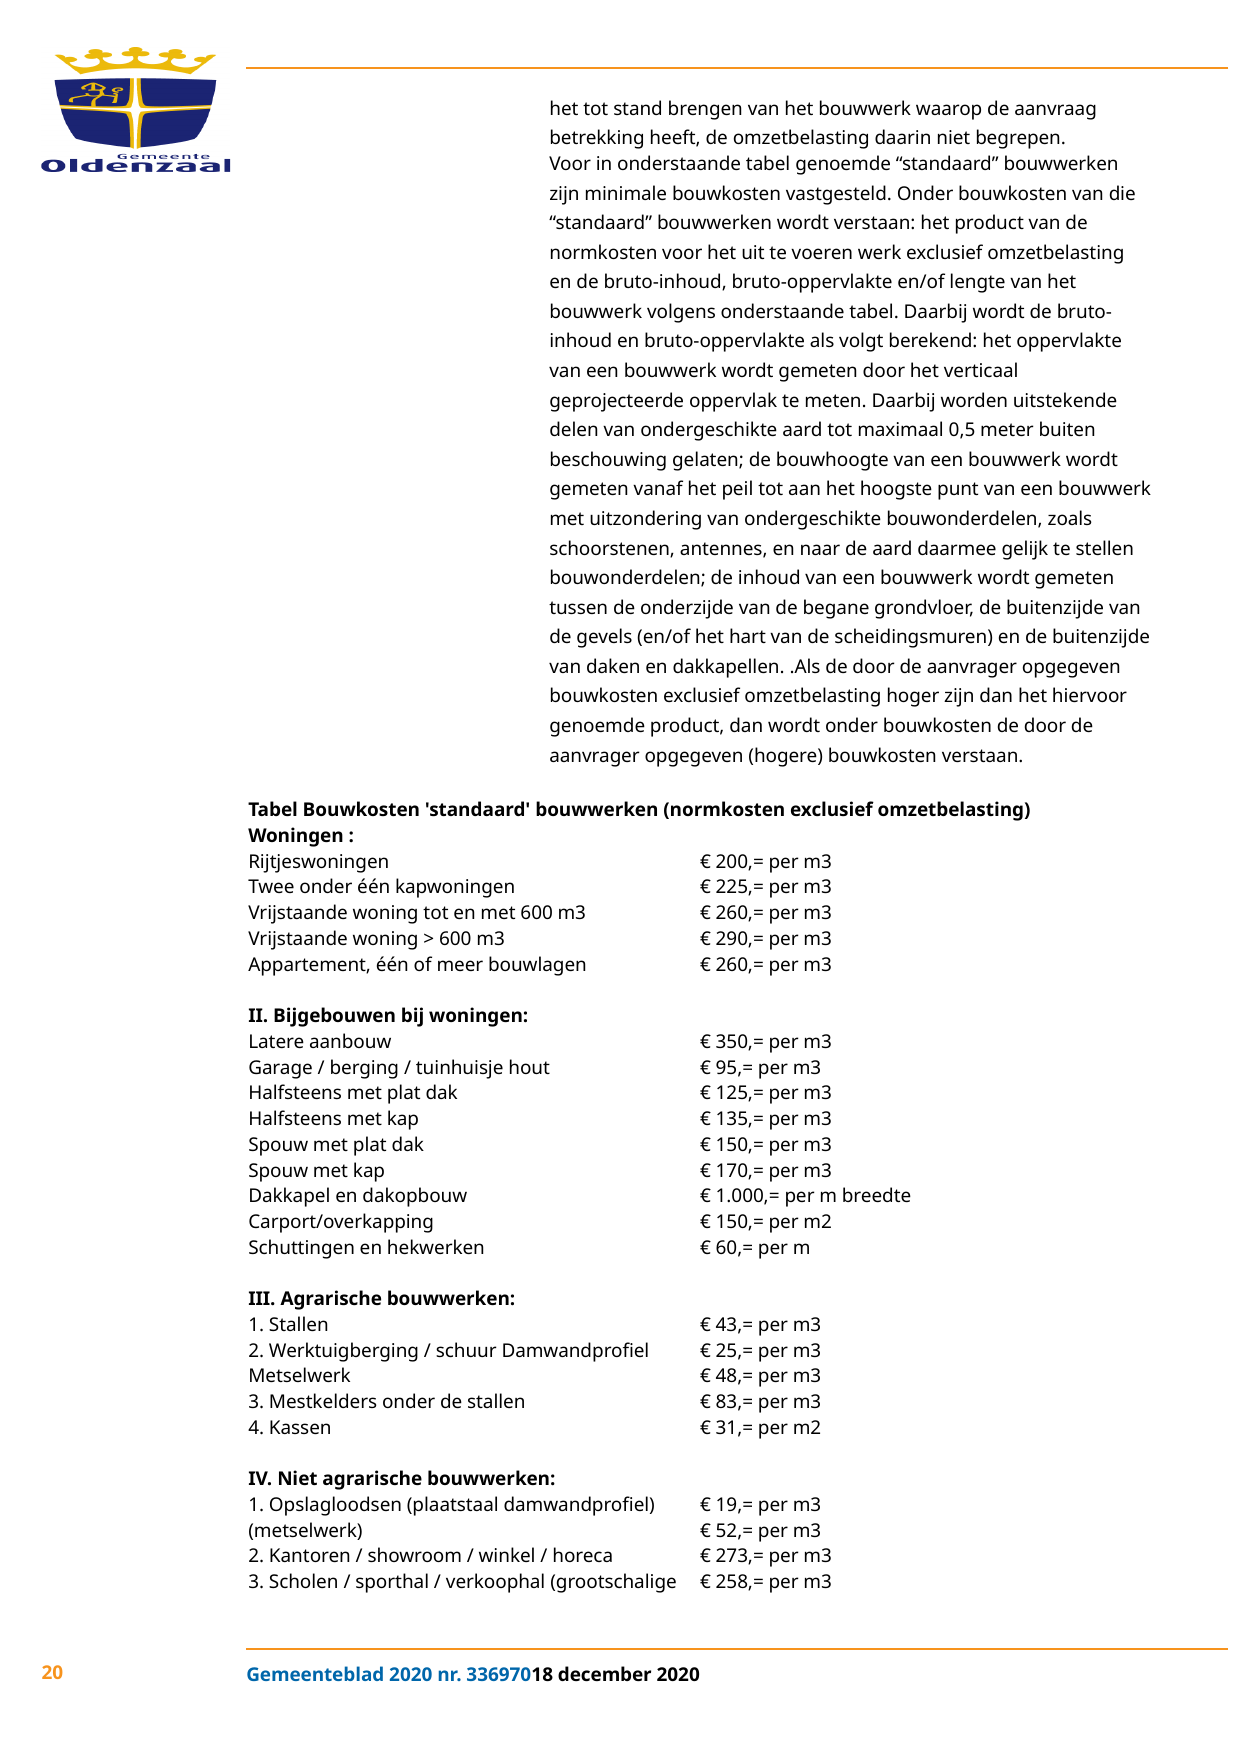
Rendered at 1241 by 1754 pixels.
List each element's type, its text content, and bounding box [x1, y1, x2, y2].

table_cell [248, 1260, 700, 1285]
table_cell Metselwerk [248, 1363, 700, 1388]
table_cell 2. Werktuigberging / schuur Damwandprofiel [248, 1337, 700, 1363]
table_cell Vrijstaande woning > 600 m3 [248, 925, 700, 951]
table_cell € 150,= per m3 [700, 1131, 1152, 1157]
table_cell € 1.000,= per m breedte [700, 1183, 1152, 1208]
table_cell € 170,= per m3 [700, 1157, 1152, 1182]
table_cell Latere aanbouw [248, 1028, 700, 1054]
table_cell [850, 768, 1152, 793]
table_header Tabel Bouwkosten 'standaard' bouwwerken (normkosten exclusief omzetbelasting) [248, 797, 1152, 822]
table_cell € 83,= per m3 [700, 1388, 1152, 1414]
table_cell [248, 95, 549, 150]
table_cell Carport/overkapping [248, 1208, 700, 1234]
table_cell [700, 1466, 1152, 1491]
table_cell 3. Mestkelders onder de stallen [248, 1388, 700, 1414]
table_cell Voor in onderstaande tabel genoemde “standaard” bouwwerken zijn minimale bouwkosten vastgesteld. Onder bouwkosten van die “standaard” bouwwerken wordt verstaan: het product van de normkosten voor het uit te voeren werk exclusief omzetbelasting en de bruto-inhoud, bruto-oppervlakte en/of lengte van het bouwwerk volgens onderstaande tabel. Daarbij wordt de bruto-inhoud en bruto-oppervlakte als volgt berekend: het oppervlakte van een bouwwerk wordt gemeten door het verticaal geprojecteerde oppervlak te meten. Daarbij worden uitstekende delen van ondergeschikte aard tot maximaal 0,5 meter buiten beschouwing gelaten; de bouwhoogte van een bouwwerk wordt gemeten vanaf het peil tot aan het hoogste punt van een bouwwerk met uitzondering van ondergeschikte bouwonderdelen, zoals schoorstenen, antennes, en naar de aard daarmee gelijk te stellen bouwonderdelen; de inhoud van een bouwwerk wordt gemeten tussen de onderzijde van de begane grondvloer, de buitenzijde van de gevels (en/of het hart van de scheidingsmuren) en de buitenzijde van daken en dakkapellen. .Als de door de aanvrager opgegeven bouwkosten exclusief omzetbelasting hoger zijn dan het hiervoor genoemde product, dan wordt onder bouwkosten de door de aanvrager opgegeven (hogere) bouwkosten verstaan. [549, 150, 1152, 767]
table_cell III. Agrarische bouwwerken: [248, 1285, 700, 1311]
table_cell [248, 977, 700, 1002]
table_cell € 273,= per m3 [700, 1543, 1152, 1568]
table_cell [700, 1440, 1152, 1466]
table_cell Halfsteens met plat dak [248, 1080, 700, 1105]
table_cell € 31,= per m2 [700, 1414, 1152, 1440]
table_cell Spouw met plat dak [248, 1131, 700, 1157]
table_cell Appartement, één of meer bouwlagen [248, 951, 700, 977]
table_cell [248, 1440, 700, 1466]
table_cell [700, 977, 1152, 1002]
table_cell [700, 1003, 1152, 1028]
table_cell [700, 822, 1152, 848]
table_cell Halfsteens met kap [248, 1105, 700, 1131]
table_cell [700, 1260, 1152, 1285]
table_cell € 150,= per m2 [700, 1208, 1152, 1234]
table_cell € 290,= per m3 [700, 925, 1152, 951]
table_cell het tot stand brengen van het bouwwerk waarop de aanvraag betrekking heeft, de omzetbelasting daarin niet begrepen. [549, 95, 1152, 150]
table_cell € 260,= per m3 [700, 951, 1152, 977]
table_cell € 135,= per m3 [700, 1105, 1152, 1131]
table_cell II. Bijgebouwen bij woningen: [248, 1003, 700, 1028]
table_cell [700, 1285, 1152, 1311]
table_cell Vrijstaande woning tot en met 600 m3 [248, 900, 700, 925]
table_cell € 60,= per m [700, 1234, 1152, 1260]
table_cell Rijtjeswoningen [248, 848, 700, 874]
table_cell [248, 768, 549, 793]
table_cell 2. Kantoren / showroom / winkel / horeca [248, 1543, 700, 1568]
table_cell Woningen : [248, 822, 700, 848]
table_cell Spouw met kap [248, 1157, 700, 1182]
table_cell € 19,= per m3 [700, 1491, 1152, 1517]
table_cell Garage / berging / tuinhuisje hout [248, 1054, 700, 1079]
table_cell 4. Kassen [248, 1414, 700, 1440]
table_cell € 52,= per m3 [700, 1517, 1152, 1543]
table_cell (metselwerk) [248, 1517, 700, 1543]
table_cell 1. Opslagloodsen (plaatstaal damwandprofiel) [248, 1491, 700, 1517]
table_cell € 125,= per m3 [700, 1080, 1152, 1105]
table_cell Dakkapel en dakopbouw [248, 1183, 700, 1208]
table_cell Schuttingen en hekwerken [248, 1234, 700, 1260]
picture [41, 47, 231, 172]
table_cell € 43,= per m3 [700, 1311, 1152, 1337]
table_cell 3. Scholen / sporthal / verkoophal (grootschalige [248, 1569, 700, 1594]
table_cell [549, 768, 850, 793]
table_cell 1. Stallen [248, 1311, 700, 1337]
table_cell € 25,= per m3 [700, 1337, 1152, 1363]
table_cell € 200,= per m3 [700, 848, 1152, 874]
table_cell Twee onder één kapwoningen [248, 874, 700, 899]
table_cell € 260,= per m3 [700, 900, 1152, 925]
table_cell € 95,= per m3 [700, 1054, 1152, 1079]
table_cell € 48,= per m3 [700, 1363, 1152, 1388]
table_cell IV. Niet agrarische bouwwerken: [248, 1466, 700, 1491]
table_cell € 258,= per m3 [700, 1569, 1152, 1594]
table_cell € 225,= per m3 [700, 874, 1152, 899]
table_cell € 350,= per m3 [700, 1028, 1152, 1054]
table_cell [248, 150, 549, 767]
